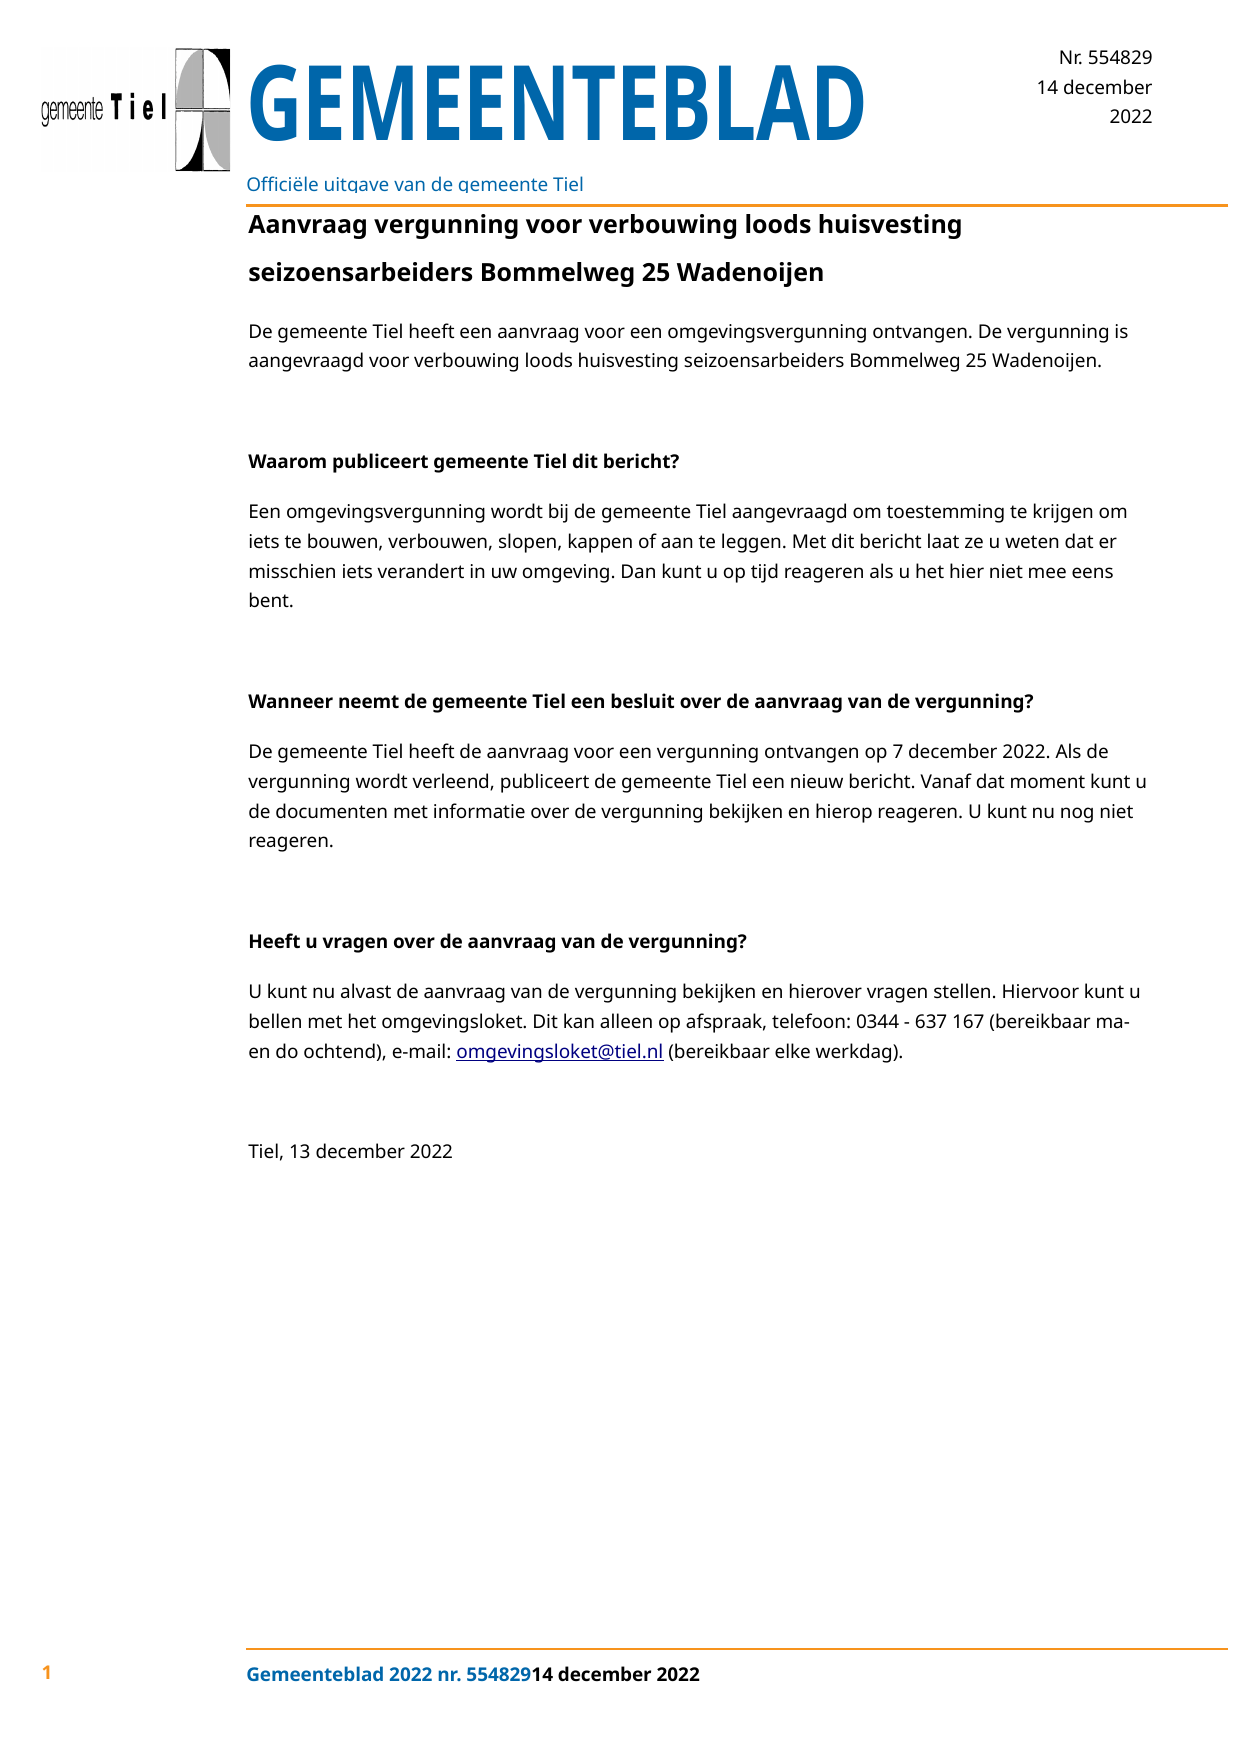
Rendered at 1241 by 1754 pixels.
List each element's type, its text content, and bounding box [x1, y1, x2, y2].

picture [41, 47, 231, 172]
text Tiel, 13 december 2022 [248, 1139, 1152, 1164]
text Waarom publiceert gemeente Tiel dit bericht? [248, 448, 1152, 474]
text Een omgevingsvergunning wordt bij de gemeente Tiel aangevraagd om toestemming te krijgen om iets te bouwen, verbouwen, slopen, kappen of aan te leggen. Met dit bericht laat ze u weten dat er misschien iets verandert in uw omgeving. Dan kunt u op tijd reageren als u het hier niet mee eens bent. [248, 499, 1152, 613]
text Wanneer neemt de gemeente Tiel een besluit over de aanvraag van de vergunning? [248, 688, 1152, 714]
text De gemeente Tiel heeft een aanvraag voor een omgevingsvergunning ontvangen. De vergunning is aangevraagd voor verbouwing loods huisvesting seizoensarbeiders Bommelweg 25 Wadenoijen. [248, 318, 1152, 373]
text Heeft u vragen over de aanvraag van de vergunning? [248, 928, 1152, 954]
text De gemeente Tiel heeft de aanvraag voor een vergunning ontvangen op 7 december 2022. Als de vergunning wordt verleend, publiceert de gemeente Tiel een nieuw bericht. Vanaf dat moment kunt u de documenten met informatie over de vergunning bekijken en hierop reageren. U kunt nu nog niet reageren. [248, 739, 1152, 853]
text U kunt nu alvast de aanvraag van de vergunning bekijken en hierover vragen stellen. Hiervoor kunt u bellen met het omgevingsloket. Dit kan alleen op afspraak, telefoon: 0344 - 637 167 (bereikbaar ma-en do ochtend), e-mail: omgevingsloket@tiel.nl (bereikbaar elke werkdag). [248, 979, 1152, 1064]
text Aanvraag vergunning voor verbouwing loods huisvesting seizoensarbeiders Bommelweg 25 Wadenoijen [248, 207, 1152, 288]
